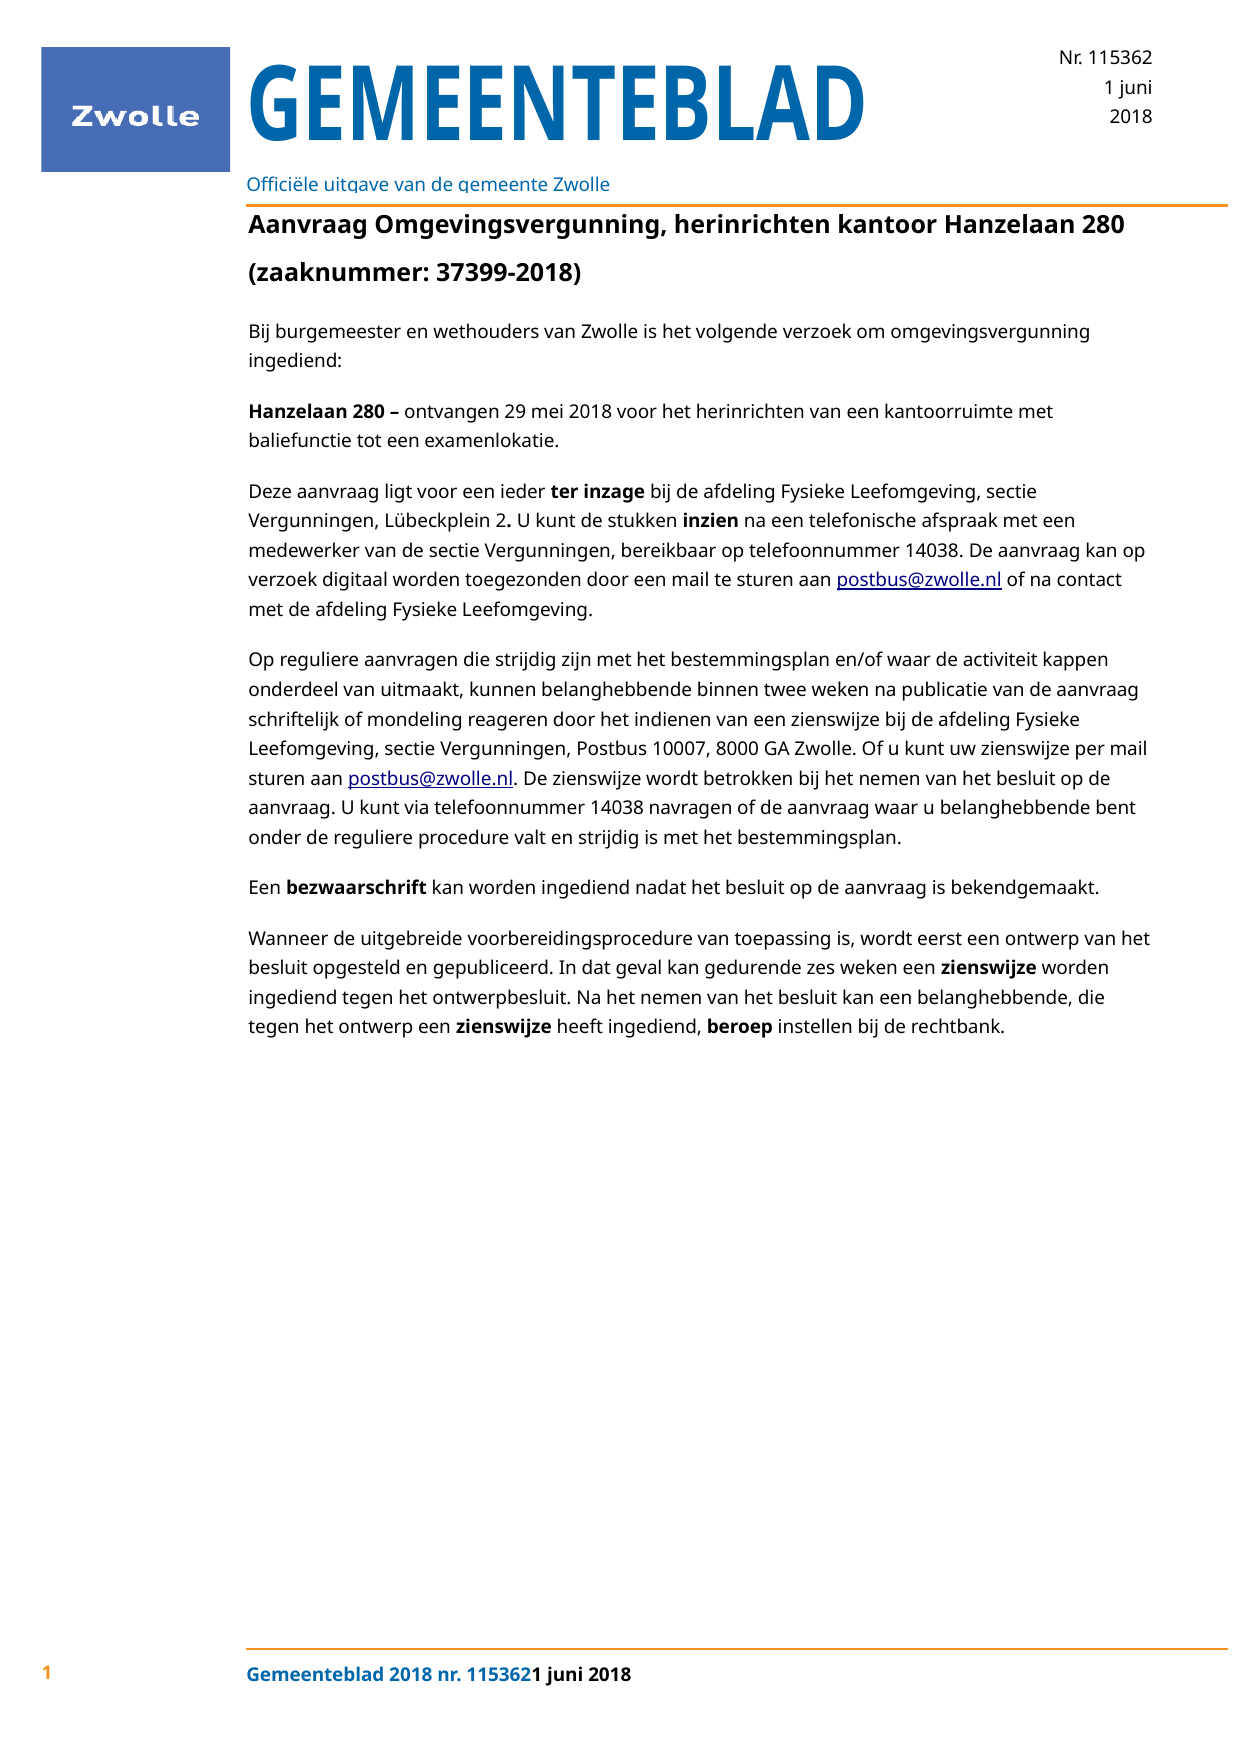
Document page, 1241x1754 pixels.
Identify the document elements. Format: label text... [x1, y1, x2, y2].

text Deze aanvraag ligt voor een ieder ter inzage bij de afdeling Fysieke Leefomgeving, sectie Vergunningen, Lübeckplein 2. U kunt de stukken inzien na een telefonische afspraak met een medewerker van de sectie Vergunningen, bereikbaar op telefoonnummer 14038. De aanvraag kan op verzoek digitaal worden toegezonden door een mail te sturen aan postbus@zwolle.nl of na contact met de afdeling Fysieke Leefomgeving. [248, 478, 1152, 622]
text Aanvraag Omgevingsvergunning, herinrichten kantoor Hanzelaan 280 (zaaknummer: 37399-2018) [248, 207, 1152, 288]
text Bij burgemeester en wethouders van Zwolle is het volgende verzoek om omgevingsvergunning ingediend: [248, 318, 1152, 373]
text Wanneer de uitgebreide voorbereidingsprocedure van toepassing is, wordt eerst een ontwerp van het besluit opgesteld en gepubliceerd. In dat geval kan gedurende zes weken een zienswijze worden ingediend tegen het ontwerpbesluit. Na het nemen van het besluit kan een belanghebbende, die tegen het ontwerp een zienswijze heeft ingediend, beroep instellen bij de rechtbank. [248, 925, 1152, 1039]
text Een bezwaarschrift kan worden ingediend nadat het besluit op de aanvraag is bekendgemaakt. [248, 874, 1152, 900]
text Op reguliere aanvragen die strijdig zijn met het bestemmingsplan en/of waar de activiteit kappen onderdeel van uitmaakt, kunnen belanghebbende binnen twee weken na publicatie van de aanvraag schriftelijk of mondeling reageren door het indienen van een zienswijze bij de afdeling Fysieke Leefomgeving, sectie Vergunningen, Postbus 10007, 8000 GA Zwolle. Of u kunt uw zienswijze per mail sturen aan postbus@zwolle.nl. De zienswijze wordt betrokken bij het nemen van het besluit op de aanvraag. U kunt via telefoonnummer 14038 navragen of de aanvraag waar u belanghebbende bent onder de reguliere procedure valt en strijdig is met het bestemmingsplan. [248, 647, 1152, 850]
text Hanzelaan 280 – ontvangen 29 mei 2018 voor het herinrichten van een kantoorruimte met baliefunctie tot een examenlokatie. [248, 398, 1152, 453]
picture [41, 47, 231, 172]
